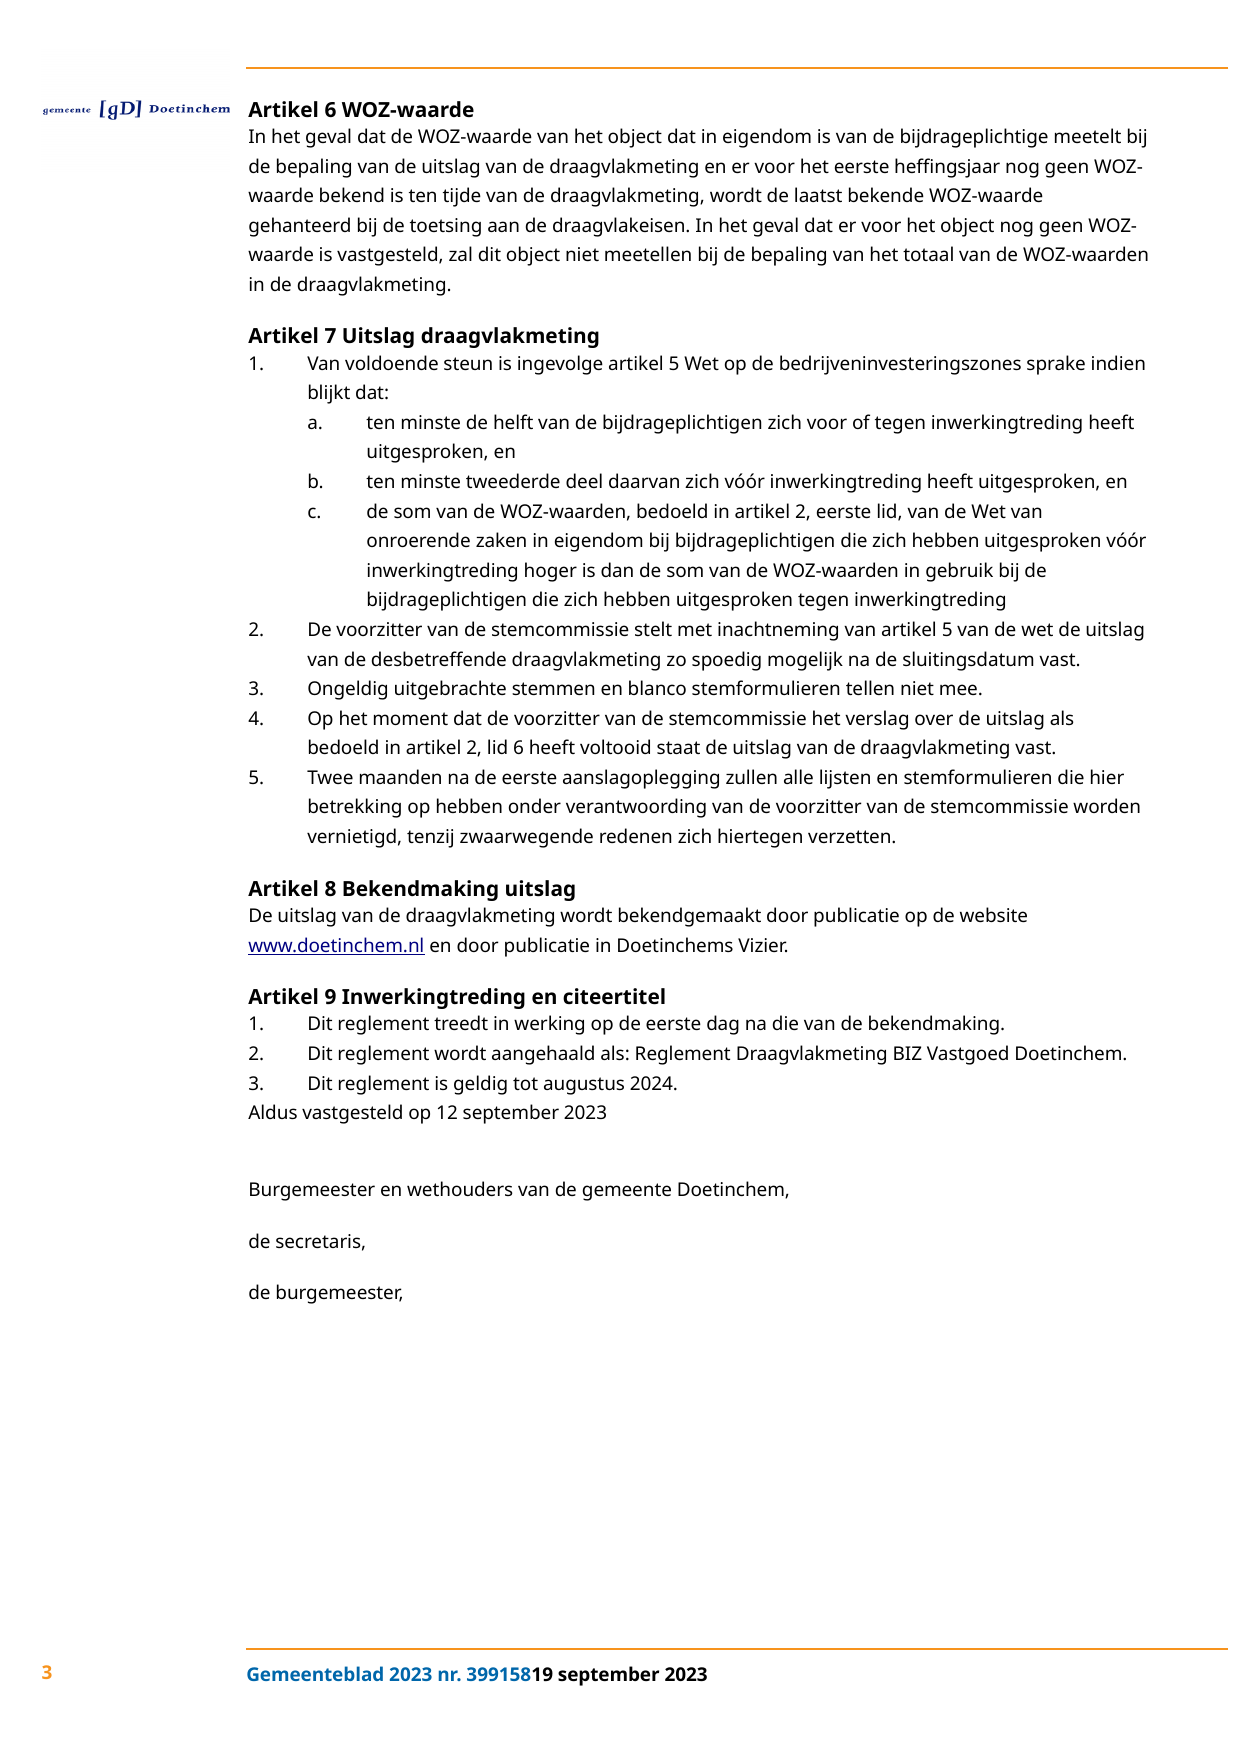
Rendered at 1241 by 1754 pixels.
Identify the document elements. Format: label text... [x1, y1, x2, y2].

text Artikel 6 WOZ-waarde [248, 95, 1152, 123]
list Ongeldig uitgebrachte stemmen en blanco stemformulieren tellen niet mee. [248, 675, 1152, 701]
text In het geval dat de WOZ-waarde van het object dat in eigendom is van de bijdrageplichtige meetelt bij de bepaling van de uitslag van de draagvlakmeting en er voor het eerste heffingsjaar nog geen WOZ-waarde bekend is ten tijde van de draagvlakmeting, wordt de laatst bekende WOZ-waarde gehanteerd bij de toetsing aan de draagvlakeisen. In het geval dat er voor het object nog geen WOZ-waarde is vastgesteld, zal dit object niet meetellen bij de bepaling van het totaal van de WOZ-waarden in de draagvlakmeting. [248, 123, 1152, 297]
text Artikel 7 Uitslag draagvlakmeting [248, 322, 1152, 350]
list de som van de WOZ-waarden, bedoeld in artikel 2, eerste lid, van de Wet van onroerende zaken in eigendom bij bijdrageplichtigen die zich hebben uitgesproken vóór inwerkingtreding hoger is dan de som van de WOZ-waarden in gebruik bij de bijdrageplichtigen die zich hebben uitgesproken tegen inwerkingtreding [307, 498, 1152, 612]
list ten minste tweederde deel daarvan zich vóór inwerkingtreding heeft uitgesproken, en [307, 468, 1152, 494]
list Dit reglement wordt aangehaald als: Reglement Draagvlakmeting BIZ Vastgoed Doetinchem. [248, 1040, 1152, 1066]
picture [41, 47, 231, 172]
list ten minste de helft van de bijdrageplichtigen zich voor of tegen inwerkingtreding heeft uitgesproken, en [307, 409, 1152, 464]
list Op het moment dat de voorzitter van de stemcommissie het verslag over de uitslag als bedoeld in artikel 2, lid 6 heeft voltooid staat de uitslag van de draagvlakmeting vast. [248, 705, 1152, 760]
text de burgemeester, [248, 1279, 1152, 1305]
list Van voldoende steun is ingevolge artikel 5 Wet op de bedrijveninvesteringszones sprake indien blijkt dat: [248, 350, 1152, 405]
list Dit reglement is geldig tot augustus 2024. [248, 1070, 1152, 1096]
text Burgemeester en wethouders van de gemeente Doetinchem, [248, 1177, 1152, 1202]
list De voorzitter van de stemcommissie stelt met inachtneming van artikel 5 van de wet de uitslag van de desbetreffende draagvlakmeting zo spoedig mogelijk na de sluitingsdatum vast. [248, 616, 1152, 672]
list Dit reglement treedt in werking op de eerste dag na die van de bekendmaking. [248, 1011, 1152, 1036]
text Artikel 8 Bekendmaking uitslag [248, 874, 1152, 902]
text Artikel 9 Inwerkingtreding en citeertitel [248, 982, 1152, 1011]
text De uitslag van de draagvlakmeting wordt bekendgemaakt door publicatie op de website www.doetinchem.nl en door publicatie in Doetinchems Vizier. [248, 902, 1152, 957]
list Twee maanden na de eerste aanslagoplegging zullen alle lijsten en stemformulieren die hier betrekking op hebben onder verantwoording van de voorzitter van de stemcommissie worden vernietigd, tenzij zwaarwegende redenen zich hiertegen verzetten. [248, 764, 1152, 849]
text de secretaris, [248, 1228, 1152, 1254]
text Aldus vastgesteld op 12 september 2023 [248, 1099, 1152, 1125]
